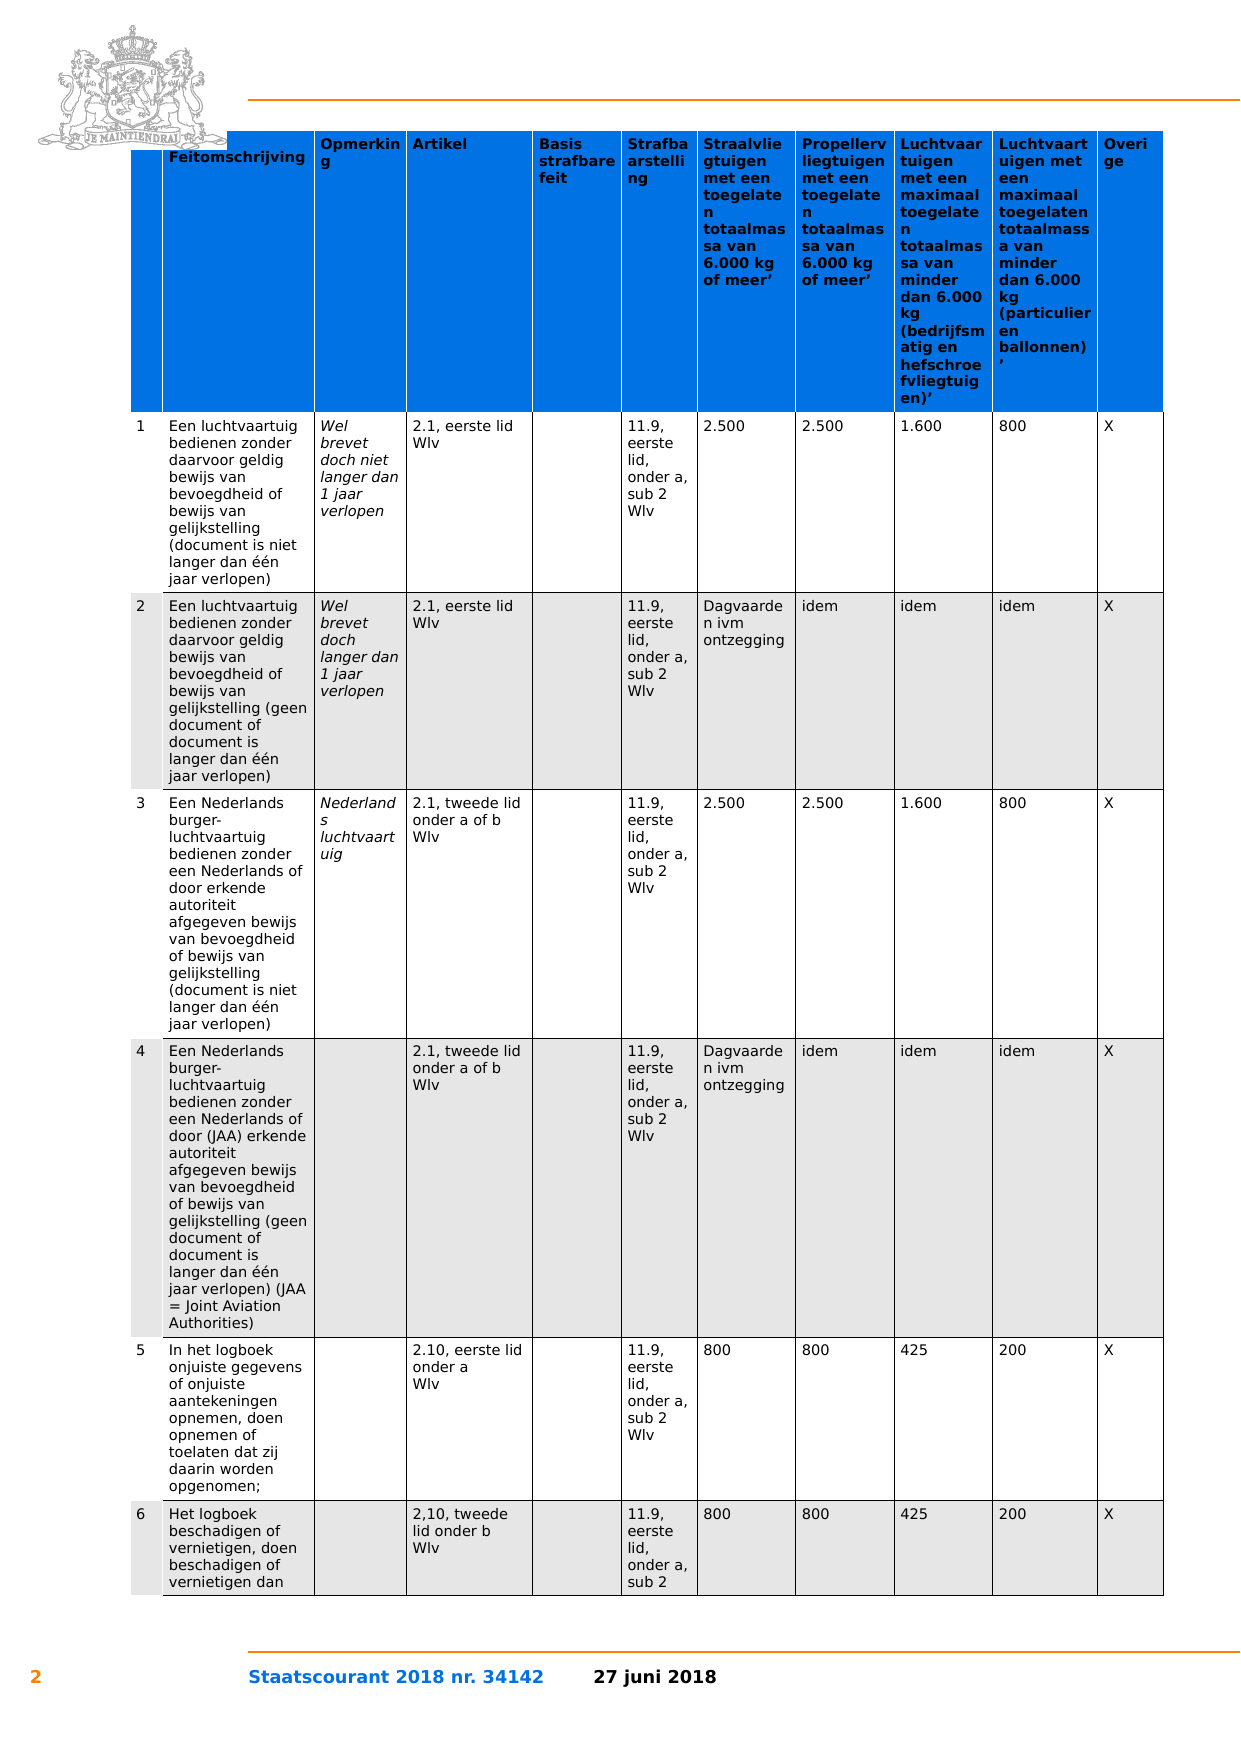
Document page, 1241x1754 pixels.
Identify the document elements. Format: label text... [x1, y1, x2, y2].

table_cell 1.600 [895, 413, 992, 592]
table_cell 11.9, eerste lid, onder a, sub 2 Wlv [622, 1338, 697, 1500]
table_cell 2.1, tweede lid onder a of b Wlv [407, 1039, 532, 1337]
table_cell 200 [993, 1501, 1097, 1595]
table_cell 2.500 [698, 413, 795, 592]
table_header Strafbaarstelling [622, 131, 697, 412]
table_header Basis strafbare feit [533, 131, 621, 412]
table_cell 2.500 [698, 790, 795, 1037]
table_header Straalvliegtuigen met een toegelaten totaalmassa van 6.000 kg of meer’ [698, 131, 795, 412]
table_cell X [1098, 413, 1163, 592]
table_cell X [1098, 593, 1163, 789]
table_header Luchtvaartuigen met een maximaal toegelaten totaalmassa van minder dan 6.000 kg (bedrijfsmatig en hefschroefvliegtuigen)’ [895, 131, 992, 412]
table_cell [533, 1338, 621, 1500]
table_cell 11.9, eerste lid, onder a, sub 2 Wlv [622, 593, 697, 789]
table_header Overige [1098, 131, 1163, 412]
table_cell 2.1, eerste lid Wlv [407, 593, 532, 789]
table_header [131, 150, 162, 412]
table_cell Een luchtvaartuig bedienen zonder daarvoor geldig bewijs van bevoegdheid of bewijs van gelijkstelling (geen document of document is langer dan één jaar verlopen) [163, 593, 314, 789]
table_cell idem [993, 1039, 1097, 1337]
table_cell [315, 1338, 406, 1500]
table_cell [315, 1501, 406, 1595]
table_cell 1.600 [895, 790, 992, 1037]
table_cell 200 [993, 1338, 1097, 1500]
table_cell [315, 1039, 406, 1337]
table_cell 2.500 [796, 790, 894, 1037]
table_cell Dagvaarden ivm ontzegging [698, 1039, 795, 1337]
table_cell 2.1, eerste lid Wlv [407, 413, 532, 592]
table_cell 6 [131, 1501, 162, 1595]
table_header Luchtvaartuigen met een maximaal toegelaten totaalmassa van minder dan 6.000 kg (particulier en ballonnen)’ [993, 131, 1097, 412]
table_cell Een Nederlands burger- luchtvaartuig bedienen zonder een Nederlands of door erkende autoriteit afgegeven bewijs van bevoegdheid of bewijs van gelijkstelling (document is niet langer dan één jaar verlopen) [163, 790, 314, 1037]
table_header Artikel [407, 131, 532, 412]
table_cell idem [796, 593, 894, 789]
table_cell [533, 413, 621, 592]
table_header Propellervliegtuigen met een toegelaten totaalmassa van 6.000 kg of meer’ [796, 131, 894, 412]
table_cell 2.1, tweede lid onder a of b Wlv [407, 790, 532, 1037]
table_cell X [1098, 1039, 1163, 1337]
table_cell 800 [796, 1501, 894, 1595]
table_header Opmerking [315, 131, 406, 412]
table_cell idem [796, 1039, 894, 1337]
table_cell 11.9, eerste lid, onder a, sub 2 Wlv [622, 1039, 697, 1337]
table_cell 11.9, eerste lid, onder a, sub 2 [622, 1501, 697, 1595]
table_cell Een luchtvaartuig bedienen zonder daarvoor geldig bewijs van bevoegdheid of bewijs van gelijkstelling (document is niet langer dan één jaar verlopen) [163, 413, 314, 592]
table_cell Nederlands luchtvaartuig [315, 790, 406, 1037]
table_cell 3 [131, 790, 162, 1037]
table_cell 800 [796, 1338, 894, 1500]
table_cell Een Nederlands burger-luchtvaartuig bedienen zonder een Nederlands of door (JAA) erkende autoriteit afgegeven bewijs van bevoegdheid of bewijs van gelijkstelling (geen document of document is langer dan één jaar verlopen) (JAA = Joint Aviation Authorities) [163, 1039, 314, 1337]
table_cell [533, 593, 621, 789]
table_cell [533, 1039, 621, 1337]
table_cell 800 [993, 790, 1097, 1037]
table_cell Wel brevet doch langer dan 1 jaar verlopen [315, 593, 406, 789]
table_cell 425 [895, 1338, 992, 1500]
table_cell 4 [131, 1039, 162, 1337]
table_cell 11.9, eerste lid, onder a, sub 2 Wlv [622, 413, 697, 592]
table_cell X [1098, 1338, 1163, 1500]
table_cell 800 [993, 413, 1097, 592]
table_cell 2.10, eerste lid onder a Wlv [407, 1338, 532, 1500]
table_cell 800 [698, 1338, 795, 1500]
table_cell In het logboek onjuiste gegevens of onjuiste aantekeningen opnemen, doen opnemen of toelaten dat zij daarin worden opgenomen; [163, 1338, 314, 1500]
table_cell idem [895, 1039, 992, 1337]
table_cell idem [993, 593, 1097, 789]
table_cell Dagvaarden ivm ontzegging [698, 593, 795, 789]
table_cell 11.9, eerste lid, onder a, sub 2 Wlv [622, 790, 697, 1037]
table_cell 425 [895, 1501, 992, 1595]
table_cell X [1098, 790, 1163, 1037]
table_cell 5 [131, 1338, 162, 1500]
table_cell 800 [698, 1501, 795, 1595]
table_cell idem [895, 593, 992, 789]
table_cell 2 [131, 593, 162, 789]
table_cell X [1098, 1501, 1163, 1595]
table_cell Wel brevet doch niet langer dan 1 jaar verlopen [315, 413, 406, 592]
table_header Feitomschrijving [163, 131, 314, 412]
table_cell 1 [131, 413, 162, 592]
table_cell [533, 790, 621, 1037]
table_cell [533, 1501, 621, 1595]
table_cell Het logboek beschadigen of vernietigen, doen beschadigen of vernietigen dan [163, 1501, 314, 1595]
table_cell 2,10, tweede lid onder b Wlv [407, 1501, 532, 1595]
table_cell 2.500 [796, 413, 894, 592]
picture [38, 25, 227, 150]
